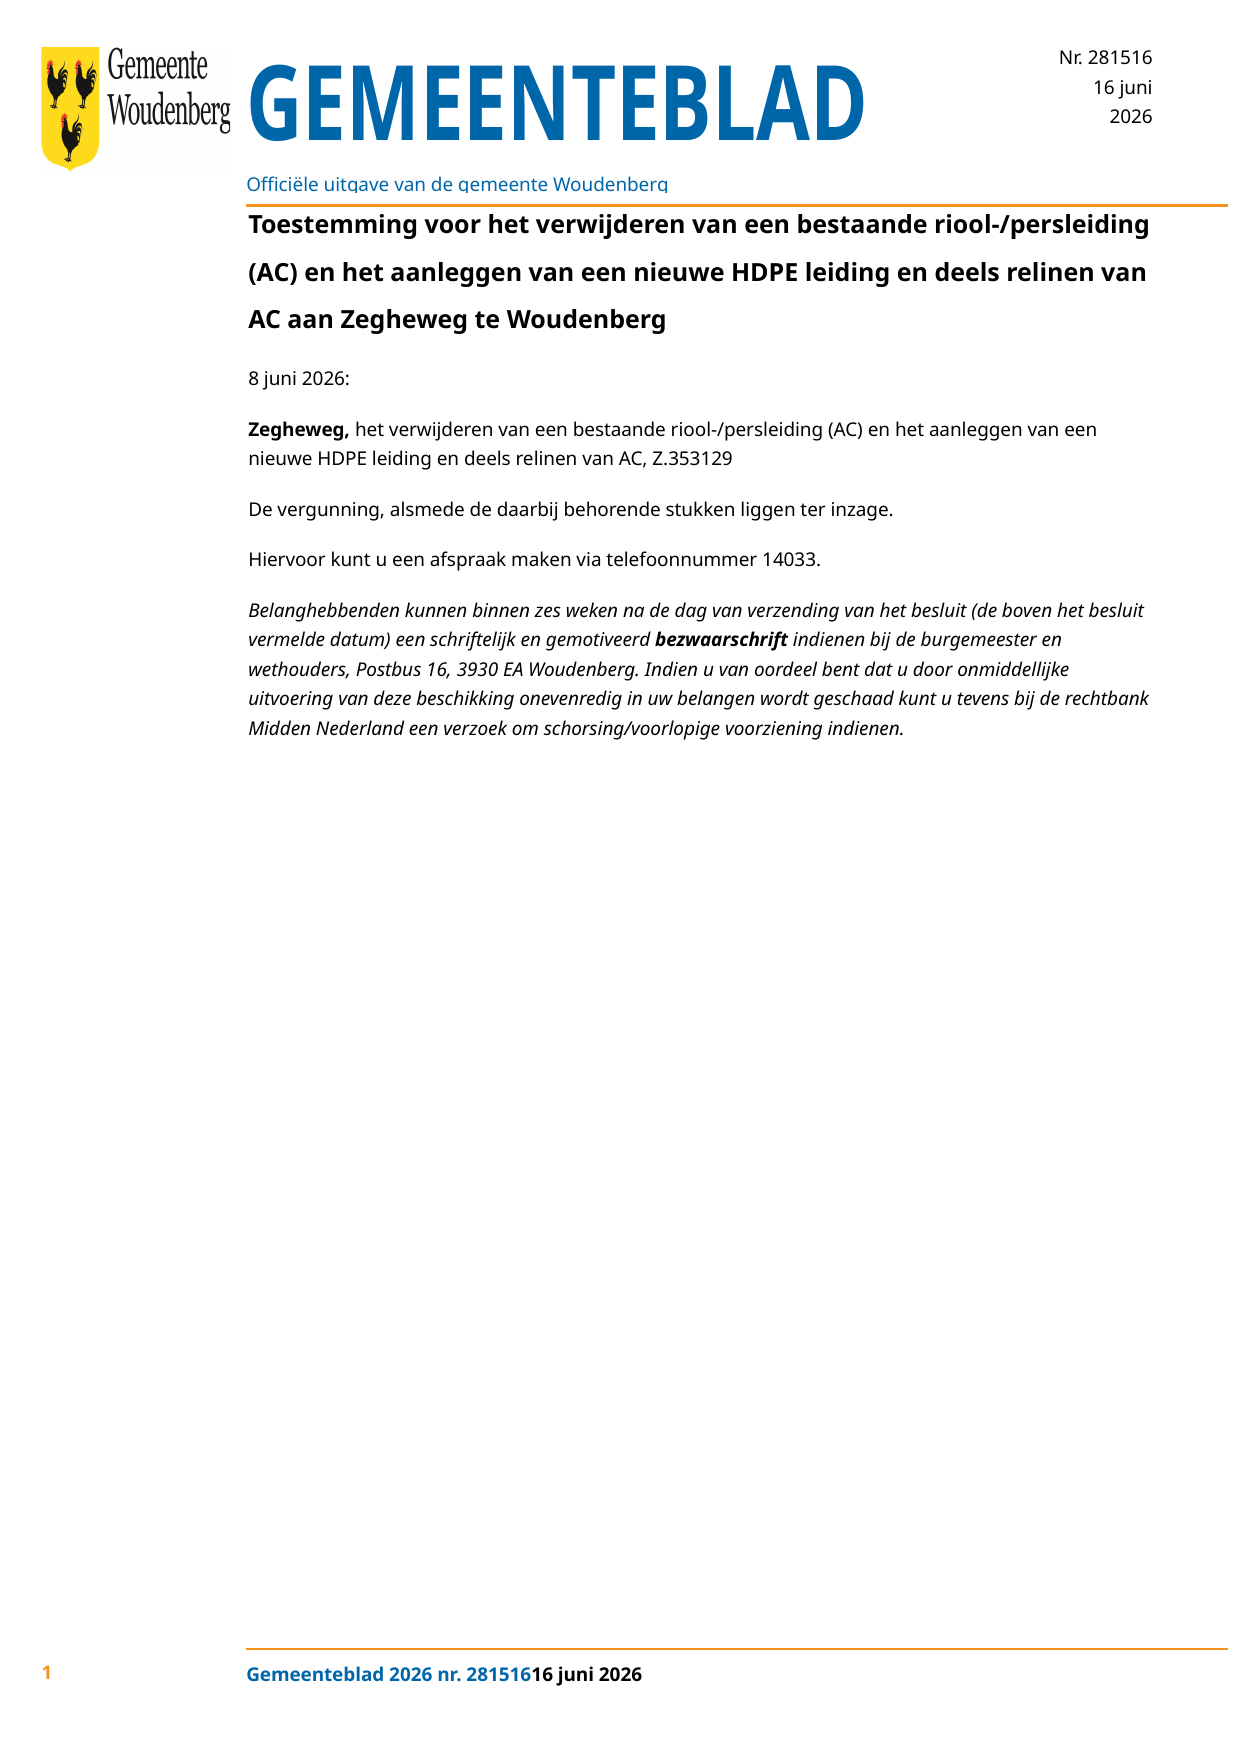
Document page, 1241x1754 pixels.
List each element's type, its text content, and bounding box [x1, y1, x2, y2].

text Toestemming voor het verwijderen van een bestaande riool-/persleiding (AC) en het aanleggen van een nieuwe HDPE leiding en deels relinen van AC aan Zegheweg te Woudenberg [248, 207, 1152, 336]
text 8 juni 2026: [248, 366, 1152, 391]
text Belanghebbenden kunnen binnen zes weken na de dag van verzending van het besluit (de boven het besluit vermelde datum) een schriftelijk en gemotiveerd bezwaarschrift indienen bij de burgemeester en wethouders, Postbus 16, 3930 EA Woudenberg. Indien u van oordeel bent dat u door onmiddellijke uitvoering van deze beschikking onevenredig in uw belangen wordt geschaad kunt u tevens bij de rechtbank Midden Nederland een verzoek om schorsing/voorlopige voorziening indienen. [248, 597, 1152, 741]
text De vergunning, alsmede de daarbij behorende stukken liggen ter inzage. [248, 496, 1152, 522]
picture [41, 47, 231, 172]
text Hiervoor kunt u een afspraak maken via telefoonnummer 14033. [248, 546, 1152, 572]
text Zegheweg, het verwijderen van een bestaande riool-/persleiding (AC) en het aanleggen van een nieuwe HDPE leiding en deels relinen van AC, Z.353129 [248, 416, 1152, 471]
